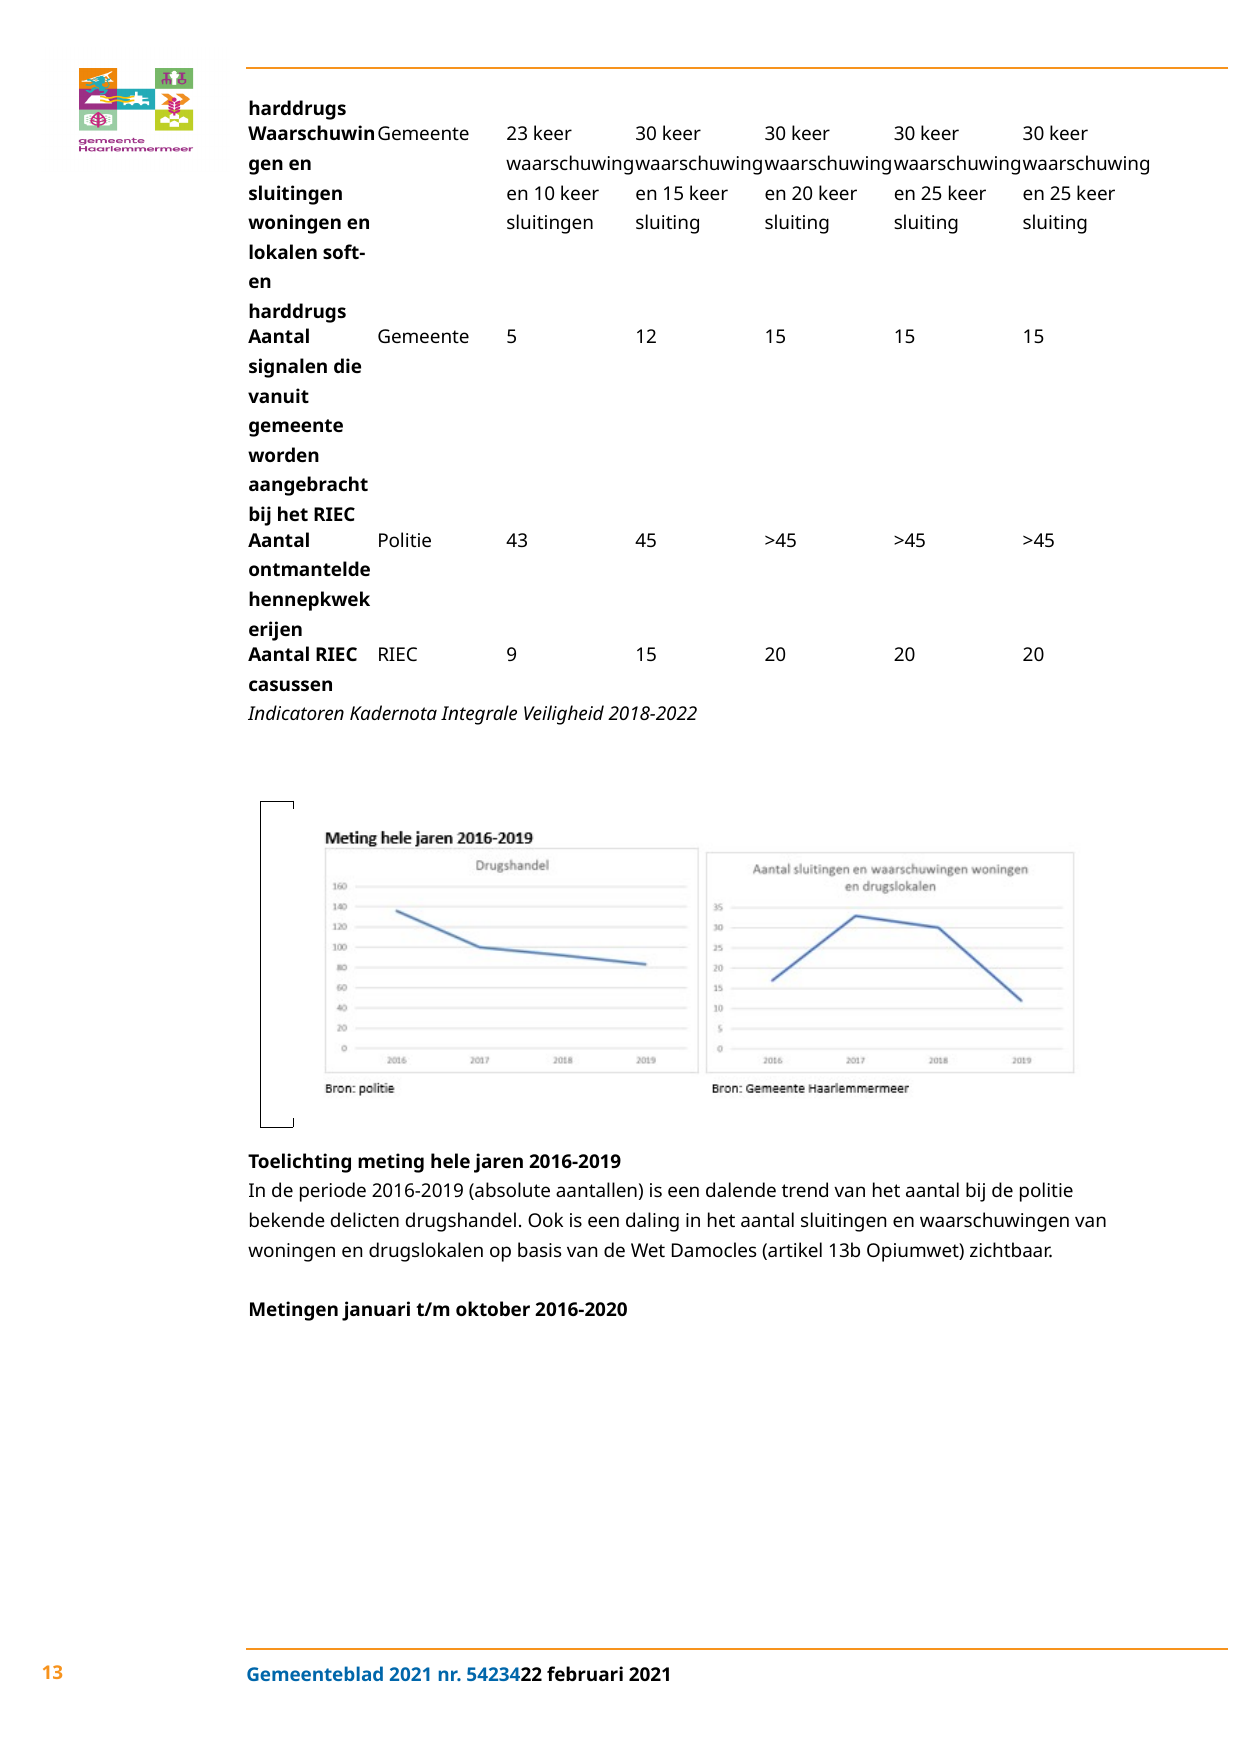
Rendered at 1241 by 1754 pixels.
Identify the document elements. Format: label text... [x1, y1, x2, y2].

table_cell [894, 95, 1022, 121]
table_cell [1023, 95, 1152, 121]
table_cell 30 keer waarschuwing en 25 keer sluiting [1023, 121, 1152, 324]
table_cell 5 [506, 324, 635, 527]
table_cell 12 [635, 324, 764, 527]
table_cell Politie [377, 527, 506, 641]
table_cell [764, 95, 893, 121]
table_cell >45 [894, 527, 1022, 641]
table_cell >45 [764, 527, 893, 641]
table_cell 20 [894, 641, 1022, 697]
text Metingen januari t/m oktober 2016-2020 [248, 1296, 1152, 1322]
table_cell Aantal RIEC casussen [248, 641, 377, 697]
text In de periode 2016-2019 (absolute aantallen) is een dalende trend van het aantal bij de politie bekende delicten drugshandel. Ook is een daling in het aantal sluitingen en waarschuwingen van woningen en drugslokalen op basis van de Wet Damocles (artikel 13b Opiumwet) zichtbaar. [248, 1178, 1152, 1263]
table_cell harddrugs [248, 95, 377, 121]
text Indicatoren Kadernota Integrale Veiligheid 2018-2022 [248, 700, 1152, 726]
table_cell 15 [1023, 324, 1152, 527]
table_cell [635, 95, 764, 121]
table_cell RIEC [377, 641, 506, 697]
table_cell Gemeente [377, 121, 506, 324]
table_cell 20 [1023, 641, 1152, 697]
table_cell [377, 95, 506, 121]
table_cell [506, 95, 635, 121]
table_cell 43 [506, 527, 635, 641]
table_cell Aantal signalen die vanuit gemeente worden aangebracht bij het RIEC [248, 324, 377, 527]
table_cell 30 keer waarschuwing en 15 keer sluiting [635, 121, 764, 324]
table_cell 15 [764, 324, 893, 527]
picture [41, 47, 231, 172]
table_cell 15 [894, 324, 1022, 527]
table_cell 15 [635, 641, 764, 697]
table_cell Waarschuwingen en sluitingen woningen en lokalen soft- en harddrugs [248, 121, 377, 324]
text Toelichting meting hele jaren 2016-2019 [248, 1148, 1152, 1174]
table_cell 23 keer waarschuwing en 10 keer sluitingen [506, 121, 635, 324]
table_cell 9 [506, 641, 635, 697]
picture [268, 809, 1125, 1118]
table_cell Gemeente [377, 324, 506, 527]
table_cell >45 [1023, 527, 1152, 641]
table_cell 30 keer waarschuwing en 20 keer sluiting [764, 121, 893, 324]
table_cell 45 [635, 527, 764, 641]
table_cell 30 keer waarschuwing en 25 keer sluiting [894, 121, 1022, 324]
table_cell 20 [764, 641, 893, 697]
table_cell Aantal ontmantelde hennepkwekerijen [248, 527, 377, 641]
